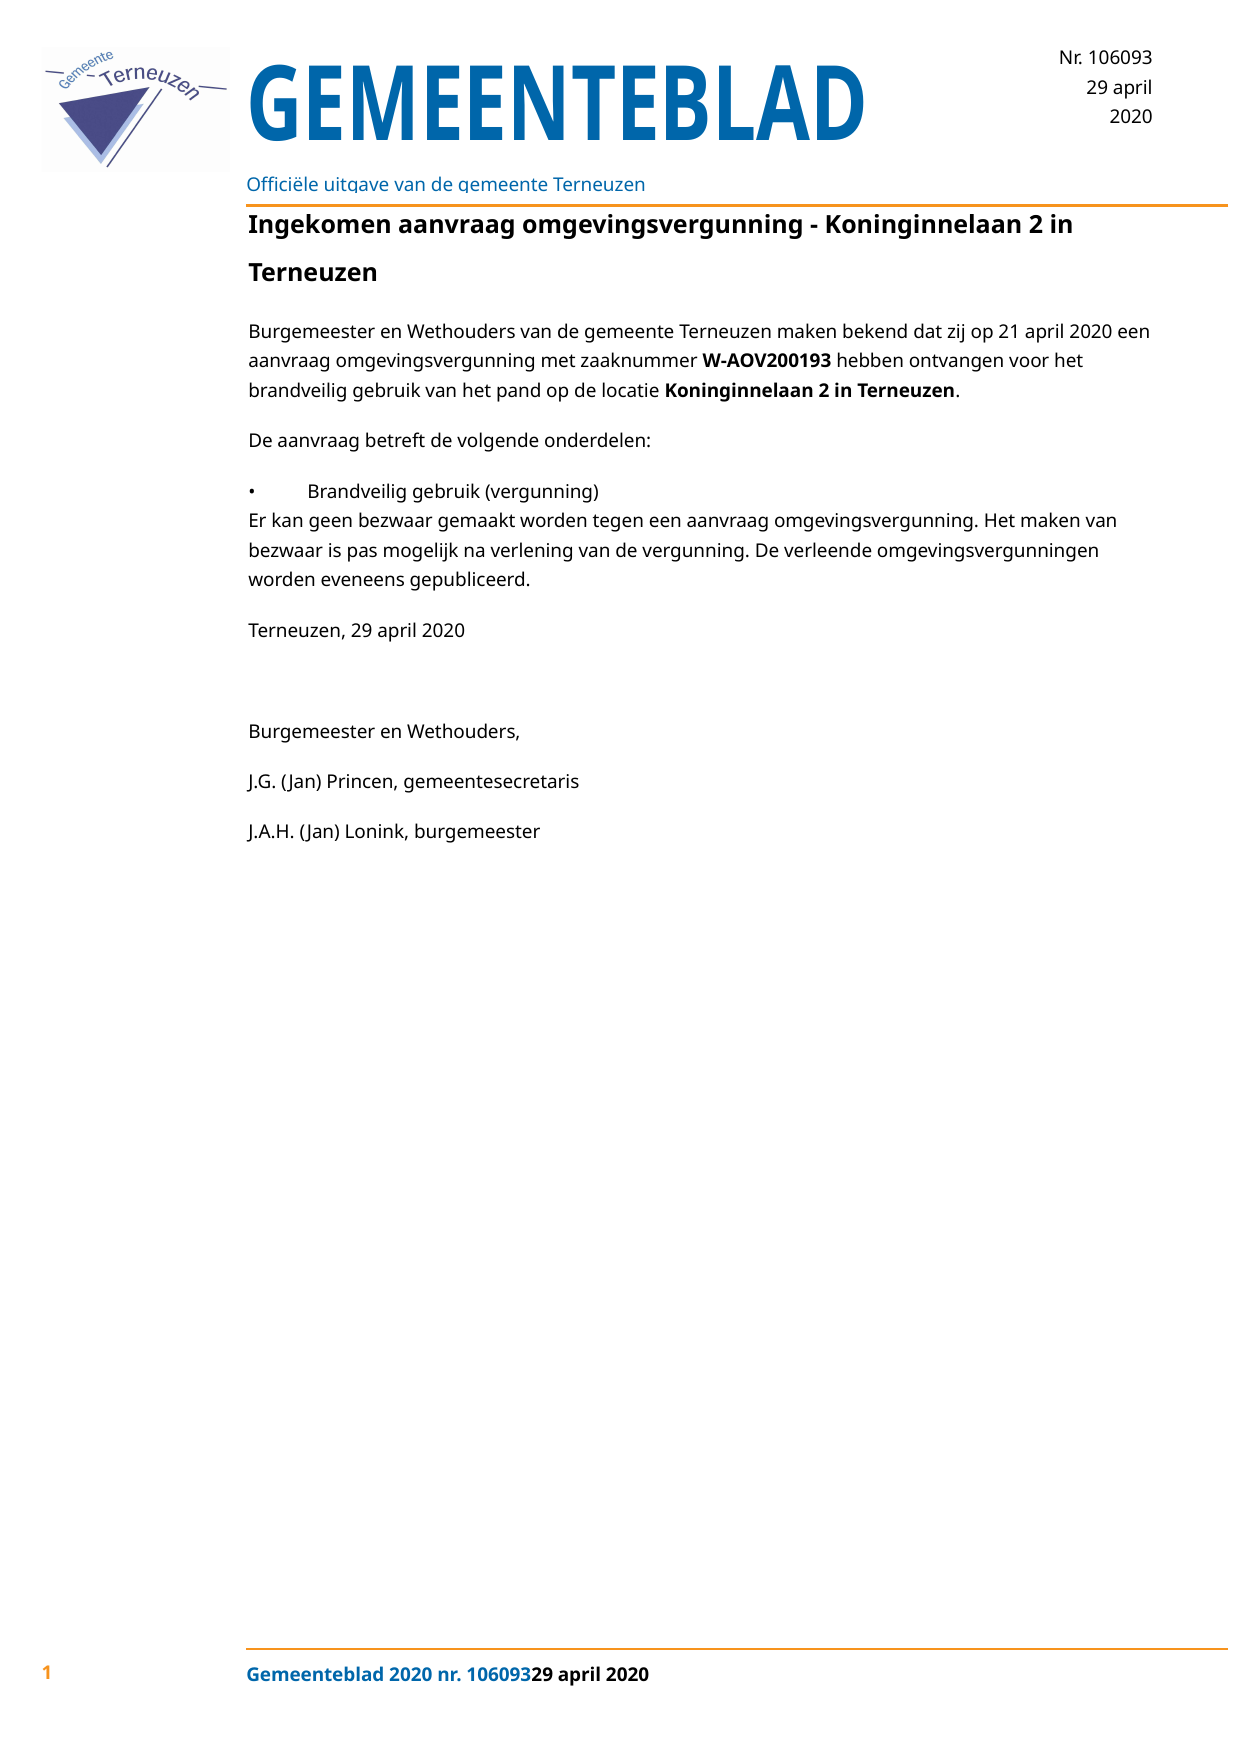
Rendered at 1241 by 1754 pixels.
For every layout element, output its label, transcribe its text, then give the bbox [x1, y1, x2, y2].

text Er kan geen bezwaar gemaakt worden tegen een aanvraag omgevingsvergunning. Het maken van bezwaar is pas mogelijk na verlening van de vergunning. De verleende omgevingsvergunningen worden eveneens gepubliceerd. [248, 507, 1152, 592]
picture [41, 47, 231, 172]
text Ingekomen aanvraag omgevingsvergunning - Koninginnelaan 2 in Terneuzen [248, 207, 1152, 288]
text Burgemeester en Wethouders van de gemeente Terneuzen maken bekend dat zij op 21 april 2020 een aanvraag omgevingsvergunning met zaaknummer W-AOV200193 hebben ontvangen voor het brandveilig gebruik van het pand op de locatie Koninginnelaan 2 in Terneuzen. [248, 318, 1152, 403]
text De aanvraag betreft de volgende onderdelen: [248, 427, 1152, 453]
text J.G. (Jan) Princen, gemeentesecretaris [248, 768, 1152, 794]
text Terneuzen, 29 april 2020 [248, 617, 1152, 643]
list Brandveilig gebruik (vergunning) [248, 478, 1152, 504]
text J.A.H. (Jan) Lonink, burgemeester [248, 819, 1152, 844]
text Burgemeester en Wethouders, [248, 718, 1152, 744]
